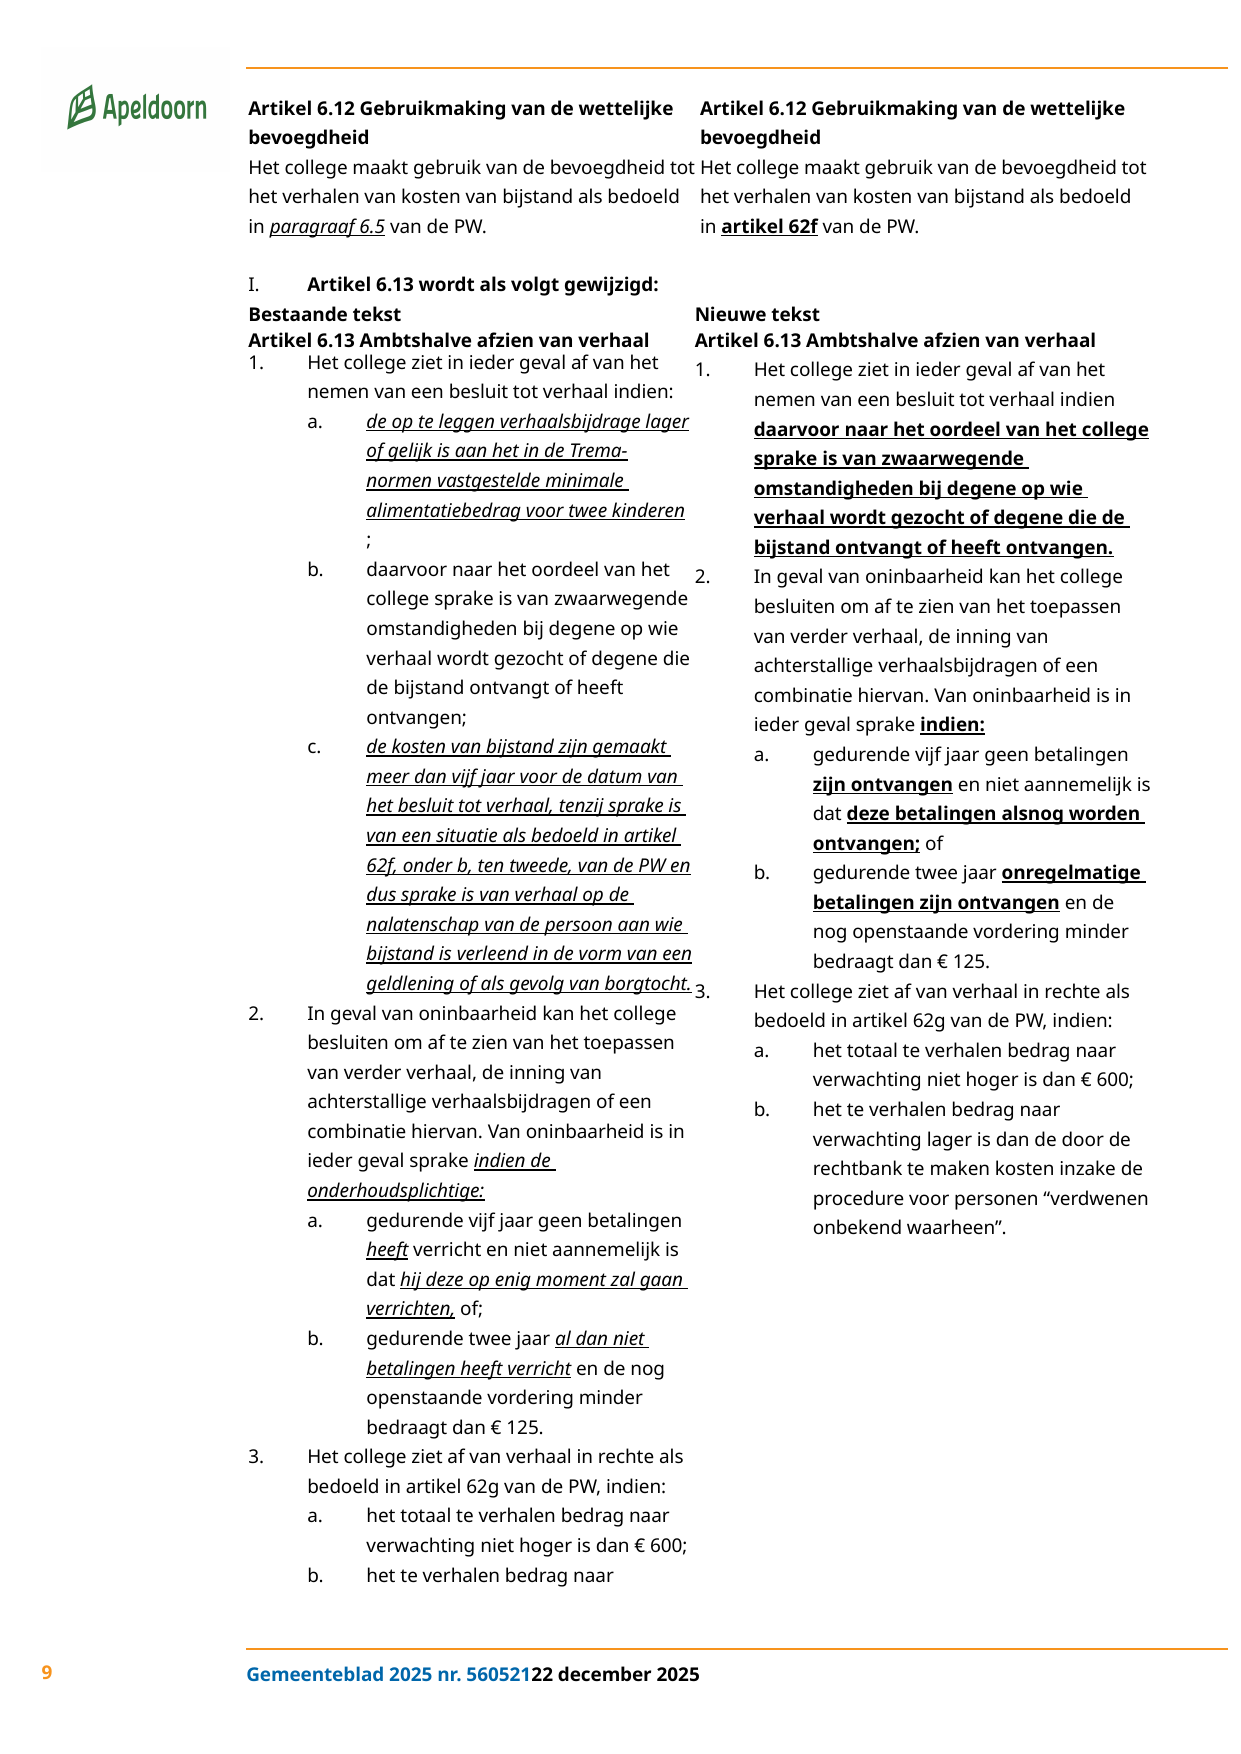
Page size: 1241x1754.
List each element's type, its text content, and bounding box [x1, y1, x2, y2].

table_cell Artikel 6.13 Ambtshalve afzien van verhaal Het college ziet in ieder geval af van het nemen van een besluit tot verhaal indien: de op te leggen verhaalsbijdrage lager of gelijk is aan het in de Trema-normen vastgestelde minimale alimentatiebedrag voor twee kinderen ; daarvoor naar het oordeel van het college sprake is van zwaarwegende omstandigheden bij degene op wie verhaal wordt gezocht of degene die de bijstand ontvangt of heeft ontvangen; de kosten van bijstand zijn gemaakt meer dan vijf jaar voor de datum van het besluit tot verhaal, tenzij sprake is van een situatie als bedoeld in artikel 62f, onder b, ten tweede, van de PW en dus sprake is van verhaal op de nalatenschap van de persoon aan wie bijstand is verleend in de vorm van een geldlening of als gevolg van borgtocht. In geval van oninbaarheid kan het college besluiten om af te zien van het toepassen van verder verhaal, de inning van achterstallige verhaalsbijdragen of een combinatie hiervan. Van oninbaarheid is in ieder geval sprake indien de onderhoudsplichtige: gedurende vijf jaar geen betalingen heeft verricht en niet aannemelijk is dat hij deze op enig moment zal gaan verrichten, of; gedurende twee jaar al dan niet betalingen heeft verricht en de nog openstaande vordering minder bedraagt dan € 125. Het college ziet af van verhaal in rechte als bedoeld in artikel 62g van de PW, indien: het totaal te verhalen bedrag naar verwachting niet hoger is dan € 600; het te verhalen bedrag naar [248, 327, 694, 1587]
picture [41, 47, 231, 172]
list Artikel 6.13 wordt als volgt gewijzigd: [248, 272, 1152, 297]
table_cell Artikel 6.13 Ambtshalve afzien van verhaal Het college ziet in ieder geval af van het nemen van een besluit tot verhaal indien daarvoor naar het oordeel van het college sprake is van zwaarwegende omstandigheden bij degene op wie verhaal wordt gezocht of degene die de bijstand ontvangt of heeft ontvangen. In geval van oninbaarheid kan het college besluiten om af te zien van het toepassen van verder verhaal, de inning van achterstallige verhaalsbijdragen of een combinatie hiervan. Van oninbaarheid is in ieder geval sprake indien: gedurende vijf jaar geen betalingen zijn ontvangen en niet aannemelijk is dat deze betalingen alsnog worden ontvangen; of gedurende twee jaar onregelmatige betalingen zijn ontvangen en de nog openstaande vordering minder bedraagt dan € 125. Het college ziet af van verhaal in rechte als bedoeld in artikel 62g van de PW, indien: het totaal te verhalen bedrag naar verwachting niet hoger is dan € 600; het te verhalen bedrag naar verwachting lager is dan de door de rechtbank te maken kosten inzake de procedure voor personen “verdwenen onbekend waarheen”. [695, 327, 1152, 1587]
table_cell Artikel 6.12 Gebruikmaking van de wettelijke bevoegdheid Het college maakt gebruik van de bevoegdheid tot het verhalen van kosten van bijstand als bedoeld in artikel 62f van de PW. [700, 95, 1152, 239]
table_header Bestaande tekst [248, 301, 694, 327]
table_cell Artikel 6.12 Gebruikmaking van de wettelijke bevoegdheid Het college maakt gebruik van de bevoegdheid tot het verhalen van kosten van bijstand als bedoeld in paragraaf 6.5 van de PW. [248, 95, 700, 239]
table_header Nieuwe tekst [695, 301, 1152, 327]
